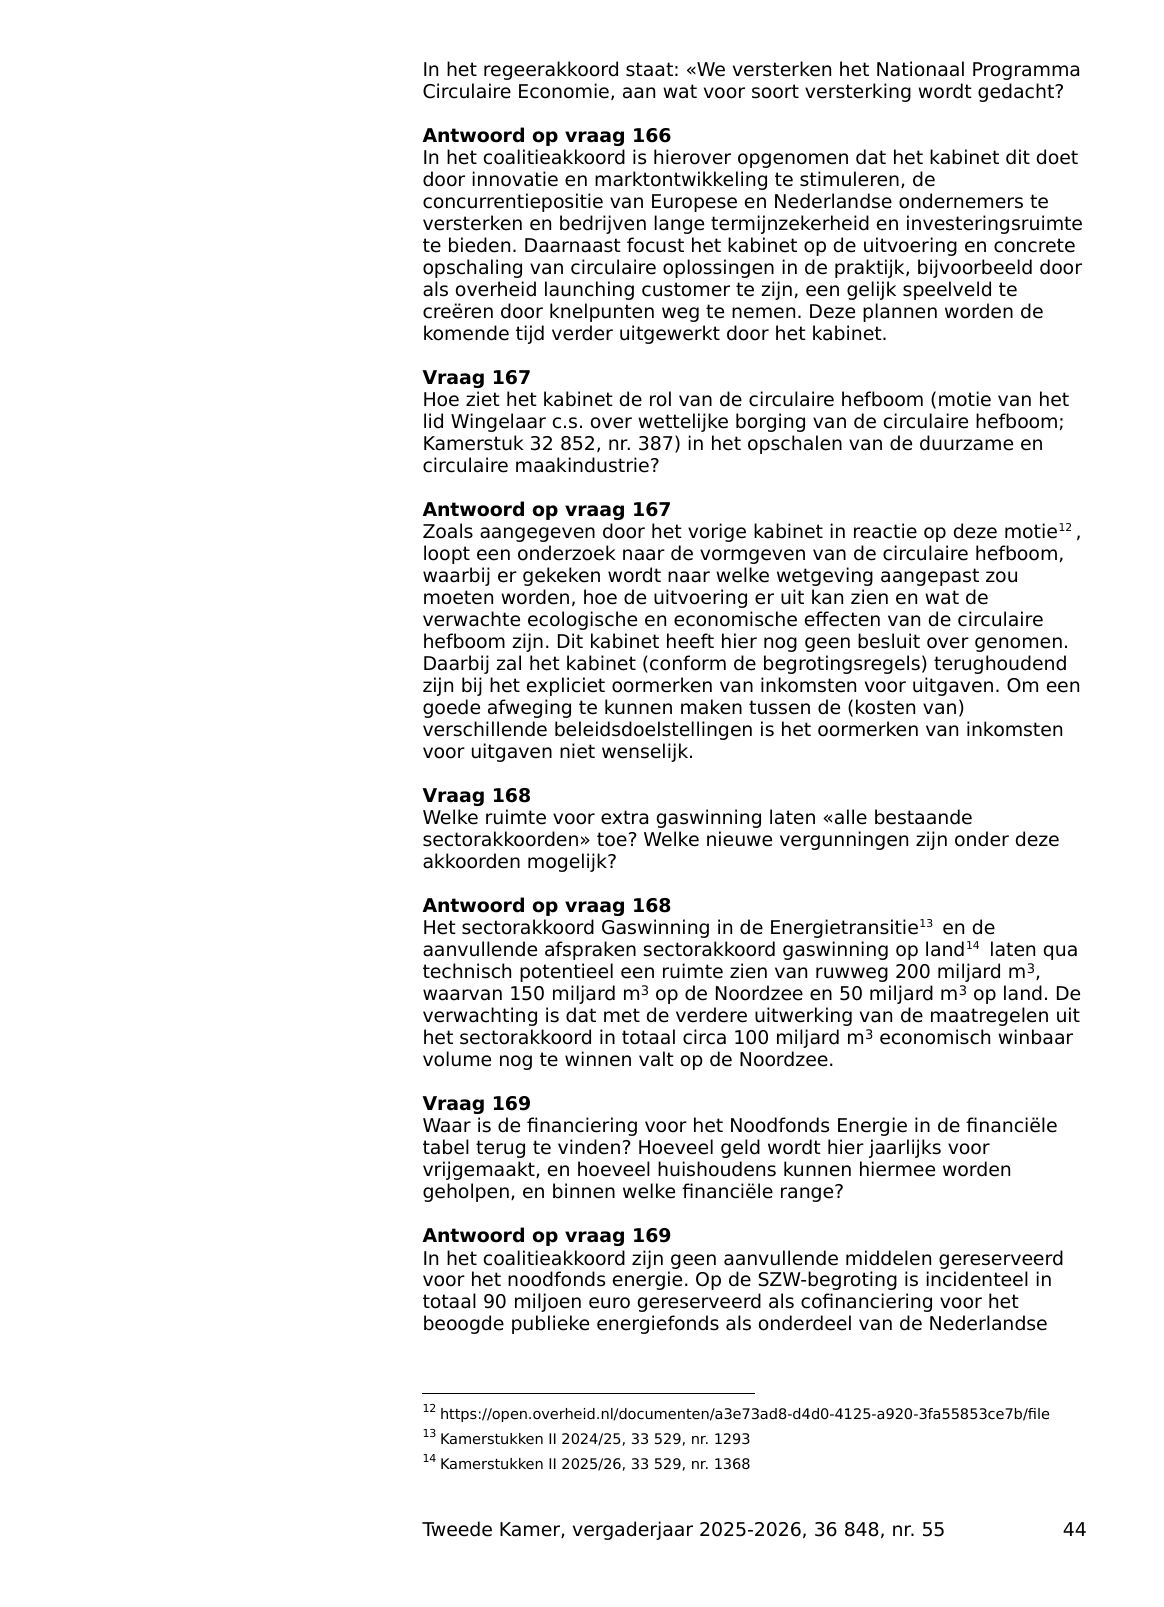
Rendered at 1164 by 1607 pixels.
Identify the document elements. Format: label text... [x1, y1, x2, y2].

text Hoe ziet het kabinet de rol van de circulaire hefboom (motie van het lid Wingelaar c.s. over wettelijke borging van de circulaire hefboom; Kamerstuk 32 852, nr. 387) in het opschalen van de duurzame en circulaire maakindustrie? [422, 389, 1087, 477]
text Vraag 169 [422, 1093, 1087, 1115]
text Vraag 168 [422, 785, 1087, 807]
text Welke ruimte voor extra gaswinning laten «alle bestaande sectorakkoorden» toe? Welke nieuwe vergunningen zijn onder deze akkoorden mogelijk? [422, 807, 1087, 873]
text https://open.overheid.nl/documenten/a3e73ad8-d4d0-4125-a920-3fa55853ce7b/file [422, 1402, 1087, 1424]
text Antwoord op vraag 169 [422, 1225, 1087, 1247]
text Antwoord op vraag 168 [422, 895, 1087, 917]
text Zoals aangegeven door het vorige kabinet in reactie op deze motie, loopt een onderzoek naar de vormgeven van de circulaire hefboom, waarbij er gekeken wordt naar welke wetgeving aangepast zou moeten worden, hoe de uitvoering er uit kan zien en wat de verwachte ecologische en economische effecten van de circulaire hefboom zijn. Dit kabinet heeft hier nog geen besluit over genomen. Daarbij zal het kabinet (conform de begrotingsregels) terughoudend zijn bij het expliciet oormerken van inkomsten voor uitgaven. Om een goede afweging te kunnen maken tussen de (kosten van) verschillende beleidsdoelstellingen is het oormerken van inkomsten voor uitgaven niet wenselijk. [422, 521, 1087, 763]
text Antwoord op vraag 167 [422, 499, 1087, 521]
text Antwoord op vraag 166 [422, 125, 1087, 147]
text Kamerstukken II 2025/26, 33 529, nr. 1368 [422, 1452, 1087, 1474]
text In het coalitieakkoord zijn geen aanvullende middelen gereserveerd voor het noodfonds energie. Op de SZW-begroting is incidenteel in totaal 90 miljoen euro gereserveerd als cofinanciering voor het beoogde publieke energiefonds als onderdeel van de Nederlandse [422, 1247, 1087, 1335]
text In het coalitieakkoord is hierover opgenomen dat het kabinet dit doet door innovatie en marktontwikkeling te stimuleren, de concurrentiepositie van Europese en Nederlandse ondernemers te versterken en bedrijven lange termijnzekerheid en investeringsruimte te bieden. Daarnaast focust het kabinet op de uitvoering en concrete opschaling van circulaire oplossingen in de praktijk, bijvoorbeeld door als overheid launching customer te zijn, een gelijk speelveld te creëren door knelpunten weg te nemen. Deze plannen worden de komende tijd verder uitgewerkt door het kabinet. [422, 147, 1087, 345]
text Vraag 167 [422, 367, 1087, 389]
text Het sectorakkoord Gaswinning in de Energietransitie en de aanvullende afspraken sectorakkoord gaswinning op land laten qua technisch potentieel een ruimte zien van ruwweg 200 miljard m3, waarvan 150 miljard m3 op de Noordzee en 50 miljard m3 op land. De verwachting is dat met de verdere uitwerking van de maatregelen uit het sectorakkoord in totaal circa 100 miljard m3 economisch winbaar volume nog te winnen valt op de Noordzee. [422, 917, 1087, 1071]
text Kamerstukken II 2024/25, 33 529, nr. 1293 [422, 1427, 1087, 1449]
text In het regeerakkoord staat: «We versterken het Nationaal Programma Circulaire Economie, aan wat voor soort versterking wordt gedacht? [422, 59, 1087, 103]
text Waar is de financiering voor het Noodfonds Energie in de financiële tabel terug te vinden? Hoeveel geld wordt hier jaarlijks voor vrijgemaakt, en hoeveel huishoudens kunnen hiermee worden geholpen, en binnen welke financiële range? [422, 1115, 1087, 1203]
